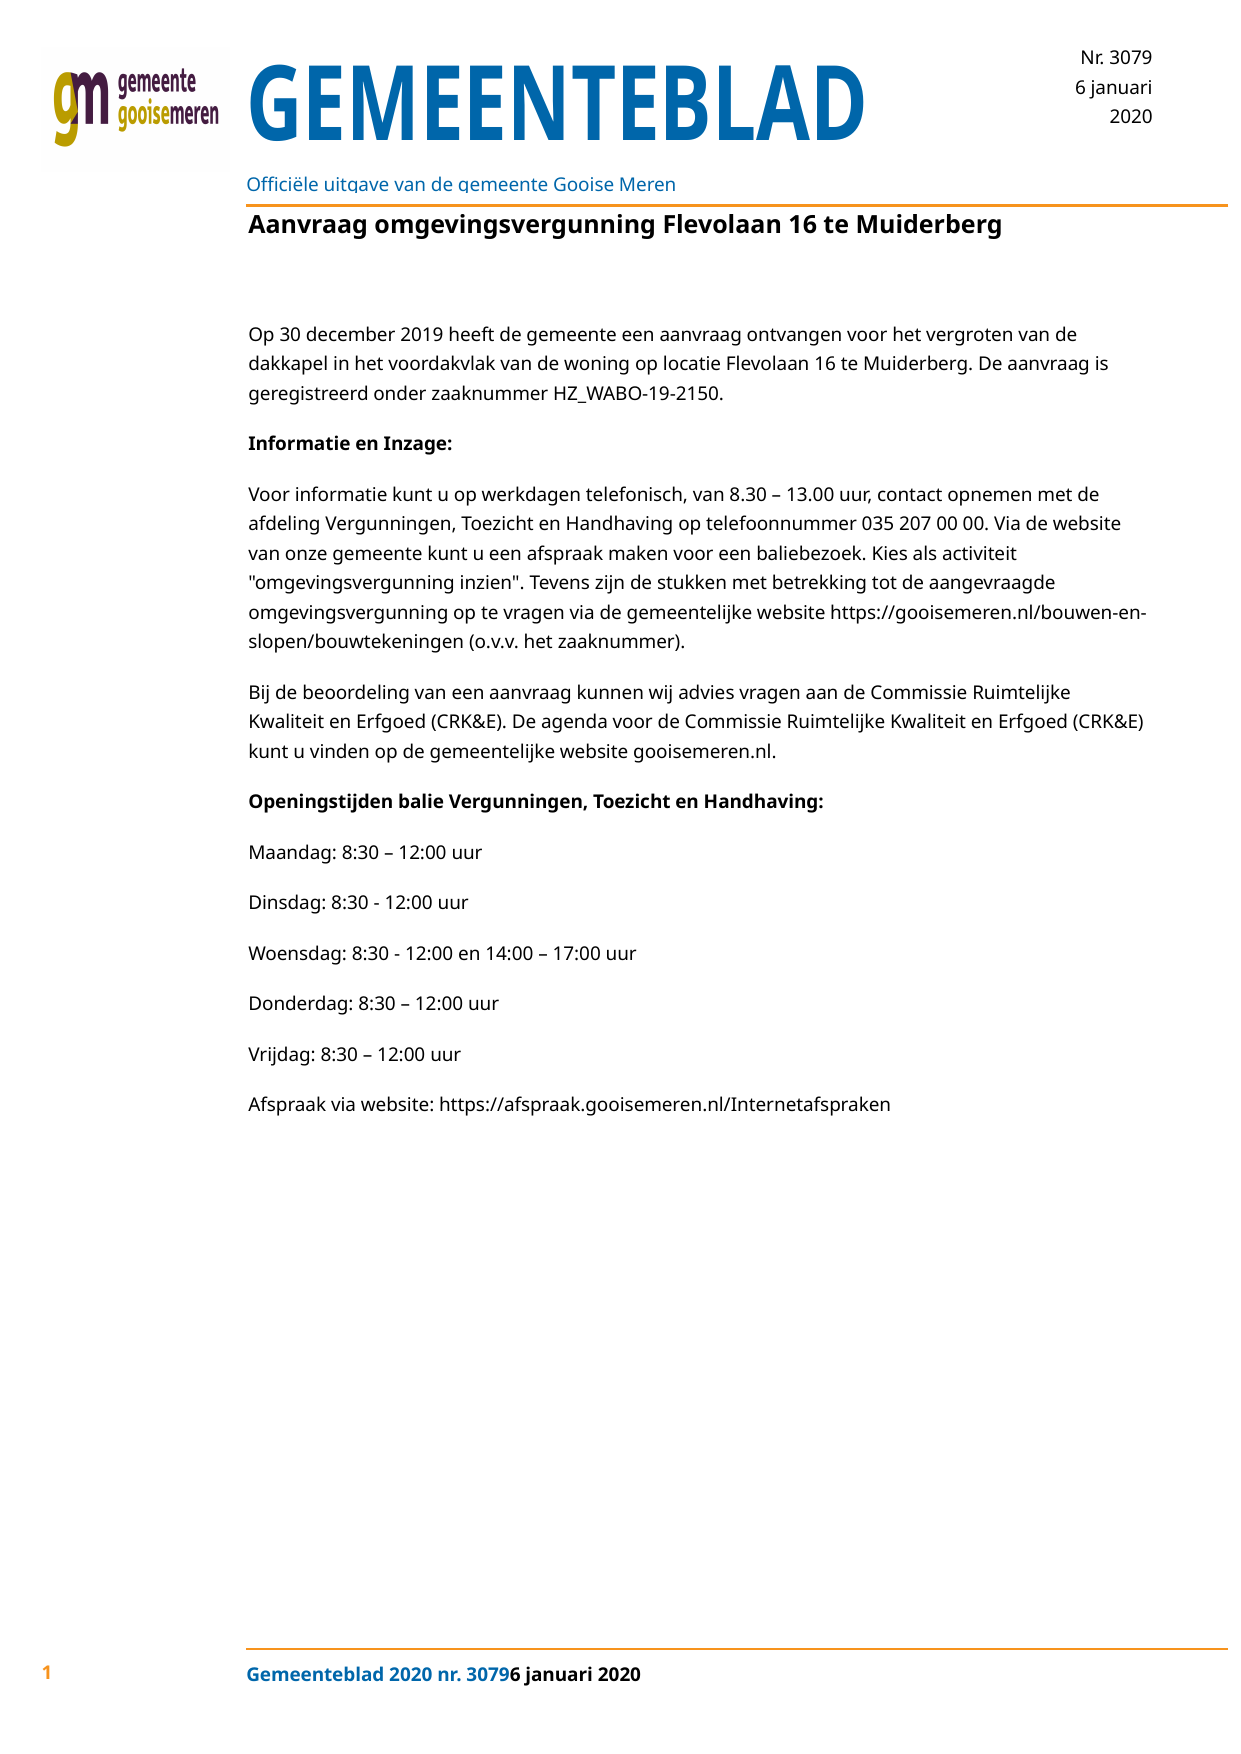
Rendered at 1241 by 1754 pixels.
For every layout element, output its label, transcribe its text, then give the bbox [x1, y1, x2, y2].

text Donderdag: 8:30 – 12:00 uur [248, 990, 1152, 1016]
text Aanvraag omgevingsvergunning Flevolaan 16 te Muiderberg [248, 207, 1152, 241]
text Dinsdag: 8:30 - 12:00 uur [248, 889, 1152, 915]
picture [41, 47, 231, 172]
text Maandag: 8:30 – 12:00 uur [248, 839, 1152, 865]
text Vrijdag: 8:30 – 12:00 uur [248, 1041, 1152, 1066]
text Op 30 december 2019 heeft de gemeente een aanvraag ontvangen voor het vergroten van de dakkapel in het voordakvlak van de woning op locatie Flevolaan 16 te Muiderberg. De aanvraag is geregistreerd onder zaaknummer HZ_WABO-19-2150. [248, 321, 1152, 406]
text Informatie en Inzage: [248, 430, 1152, 456]
text Voor informatie kunt u op werkdagen telefonisch, van 8.30 – 13.00 uur, contact opnemen met de afdeling Vergunningen, Toezicht en Handhaving op telefoonnummer 035 207 00 00. Via de website van onze gemeente kunt u een afspraak maken voor een baliebezoek. Kies als activiteit "omgevingsvergunning inzien". Tevens zijn de stukken met betrekking tot de aangevraagde omgevingsvergunning op te vragen via de gemeentelijke website https://gooisemeren.nl/bouwen-en-slopen/bouwtekeningen (o.v.v. het zaaknummer). [248, 481, 1152, 654]
text Afspraak via website: https://afspraak.gooisemeren.nl/Internetafspraken [248, 1091, 1152, 1117]
text Woensdag: 8:30 - 12:00 en 14:00 – 17:00 uur [248, 940, 1152, 966]
text Bij de beoordeling van een aanvraag kunnen wij advies vragen aan de Commissie Ruimtelijke Kwaliteit en Erfgoed (CRK&E). De agenda voor de Commissie Ruimtelijke Kwaliteit en Erfgoed (CRK&E) kunt u vinden op de gemeentelijke website gooisemeren.nl. [248, 679, 1152, 764]
text Openingstijden balie Vergunningen, Toezicht en Handhaving: [248, 789, 1152, 814]
